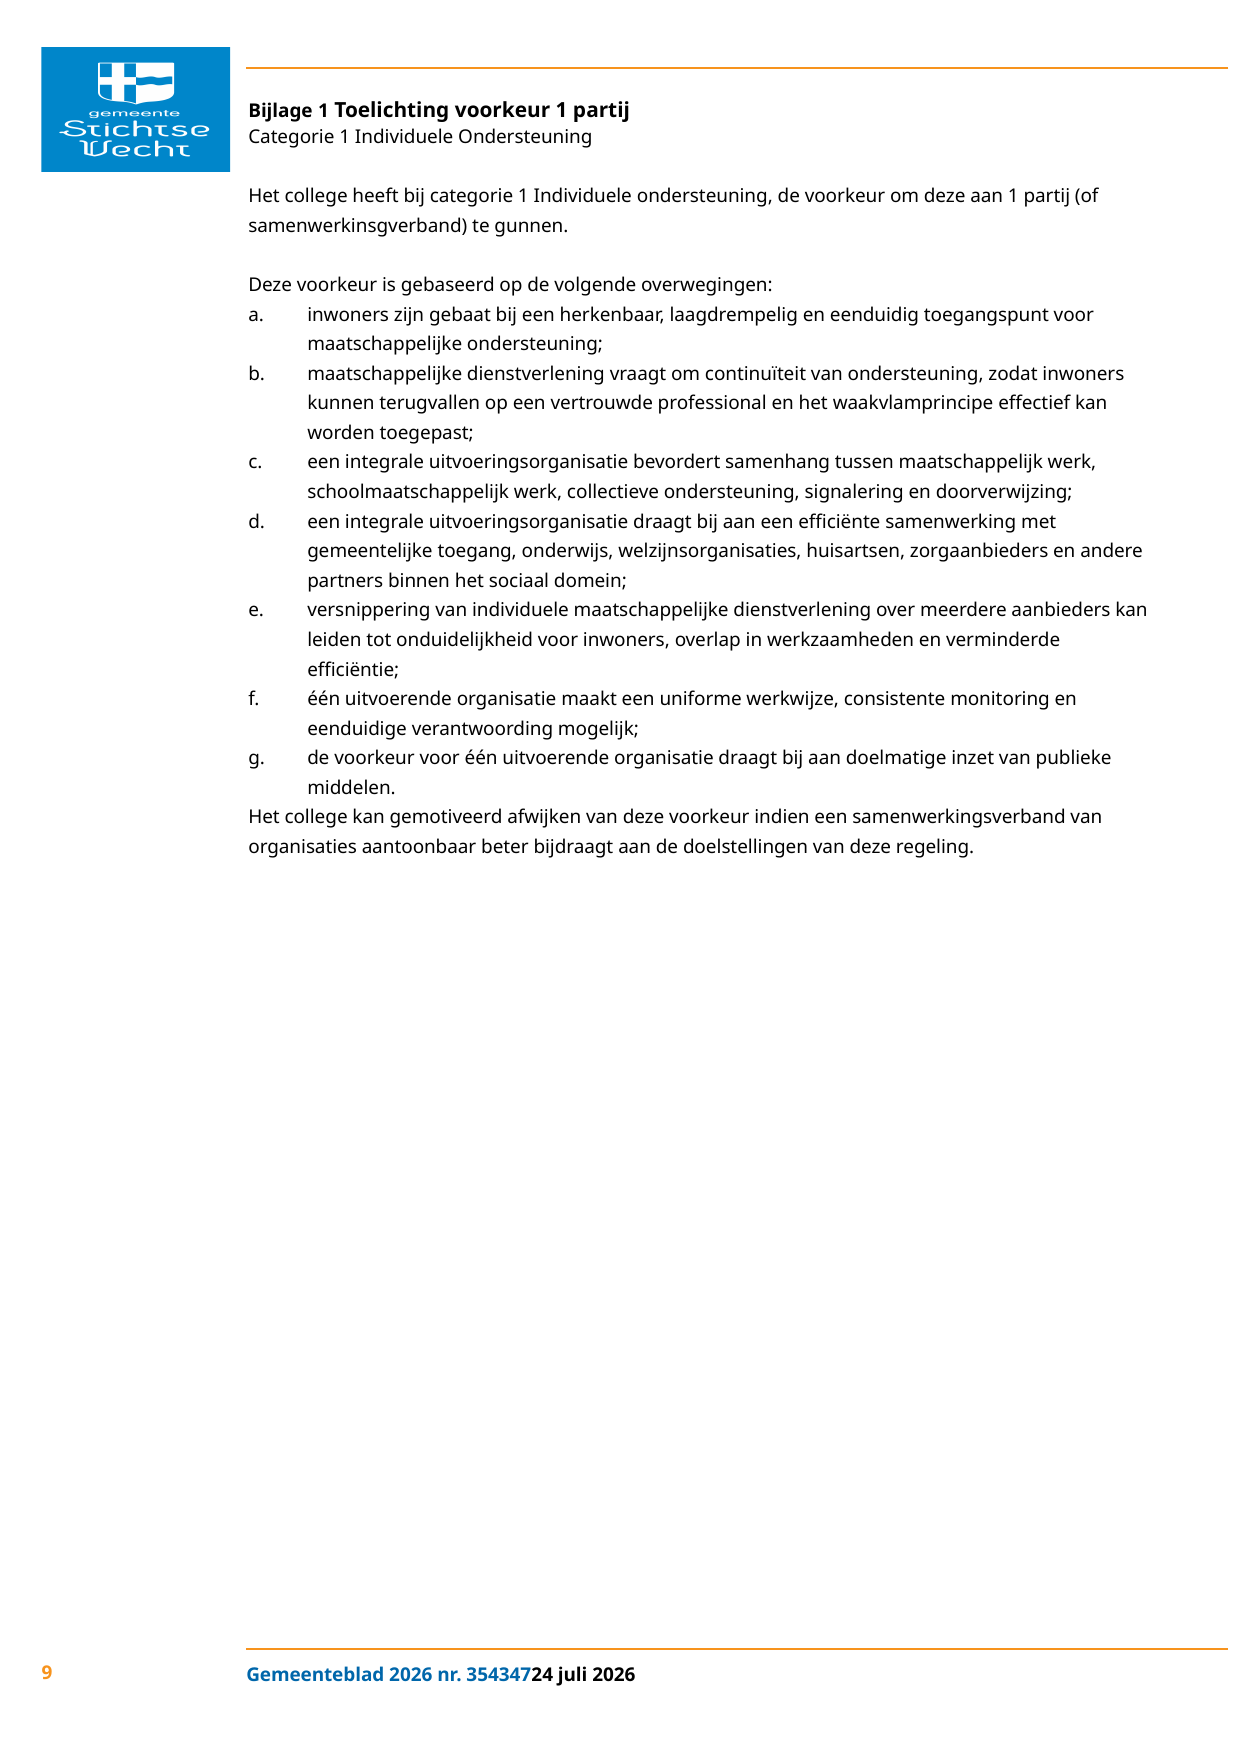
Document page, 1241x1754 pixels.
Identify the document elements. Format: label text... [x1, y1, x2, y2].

text Bijlage 1 Toelichting voorkeur 1 partij [248, 95, 1152, 123]
list versnippering van individuele maatschappelijke dienstverlening over meerdere aanbieders kan leiden tot onduidelijkheid voor inwoners, overlap in werkzaamheden en verminderde efficiëntie; [248, 597, 1152, 682]
list een integrale uitvoeringsorganisatie draagt bij aan een efficiënte samenwerking met gemeentelijke toegang, onderwijs, welzijnsorganisaties, huisartsen, zorgaanbieders en andere partners binnen het sociaal domein; [248, 508, 1152, 593]
text Het college heeft bij categorie 1 Individuele ondersteuning, de voorkeur om deze aan 1 partij (of samenwerkinsgverband) te gunnen. [248, 182, 1152, 238]
text Categorie 1 Individuele Ondersteuning [248, 123, 1152, 149]
picture [99, 63, 135, 101]
text Het college kan gemotiveerd afwijken van deze voorkeur indien een samenwerkingsverband van organisaties aantoonbaar beter bijdraagt aan de doelstellingen van deze regeling. [248, 804, 1152, 859]
list de voorkeur voor één uitvoerende organisatie draagt bij aan doelmatige inzet van publieke middelen. [248, 744, 1152, 800]
text Deze voorkeur is gebaseerd op de volgende overwegingen: [248, 271, 1152, 297]
list maatschappelijke dienstverlening vraagt om continuïteit van ondersteuning, zodat inwoners kunnen terugvallen op een vertrouwde professional en het waakvlamprincipe effectief kan worden toegepast; [248, 360, 1152, 445]
list een integrale uitvoeringsorganisatie bevordert samenhang tussen maatschappelijk werk, schoolmaatschappelijk werk, collectieve ondersteuning, signalering en doorverwijzing; [248, 449, 1152, 504]
picture [137, 63, 174, 103]
list inwoners zijn gebaat bij een herkenbaar, laagdrempelig en eenduidig toegangspunt voor maatschappelijke ondersteuning; [248, 301, 1152, 356]
list één uitvoerende organisatie maakt een uniforme werkwijze, consistente monitoring en eenduidige verantwoording mogelijk; [248, 685, 1152, 741]
